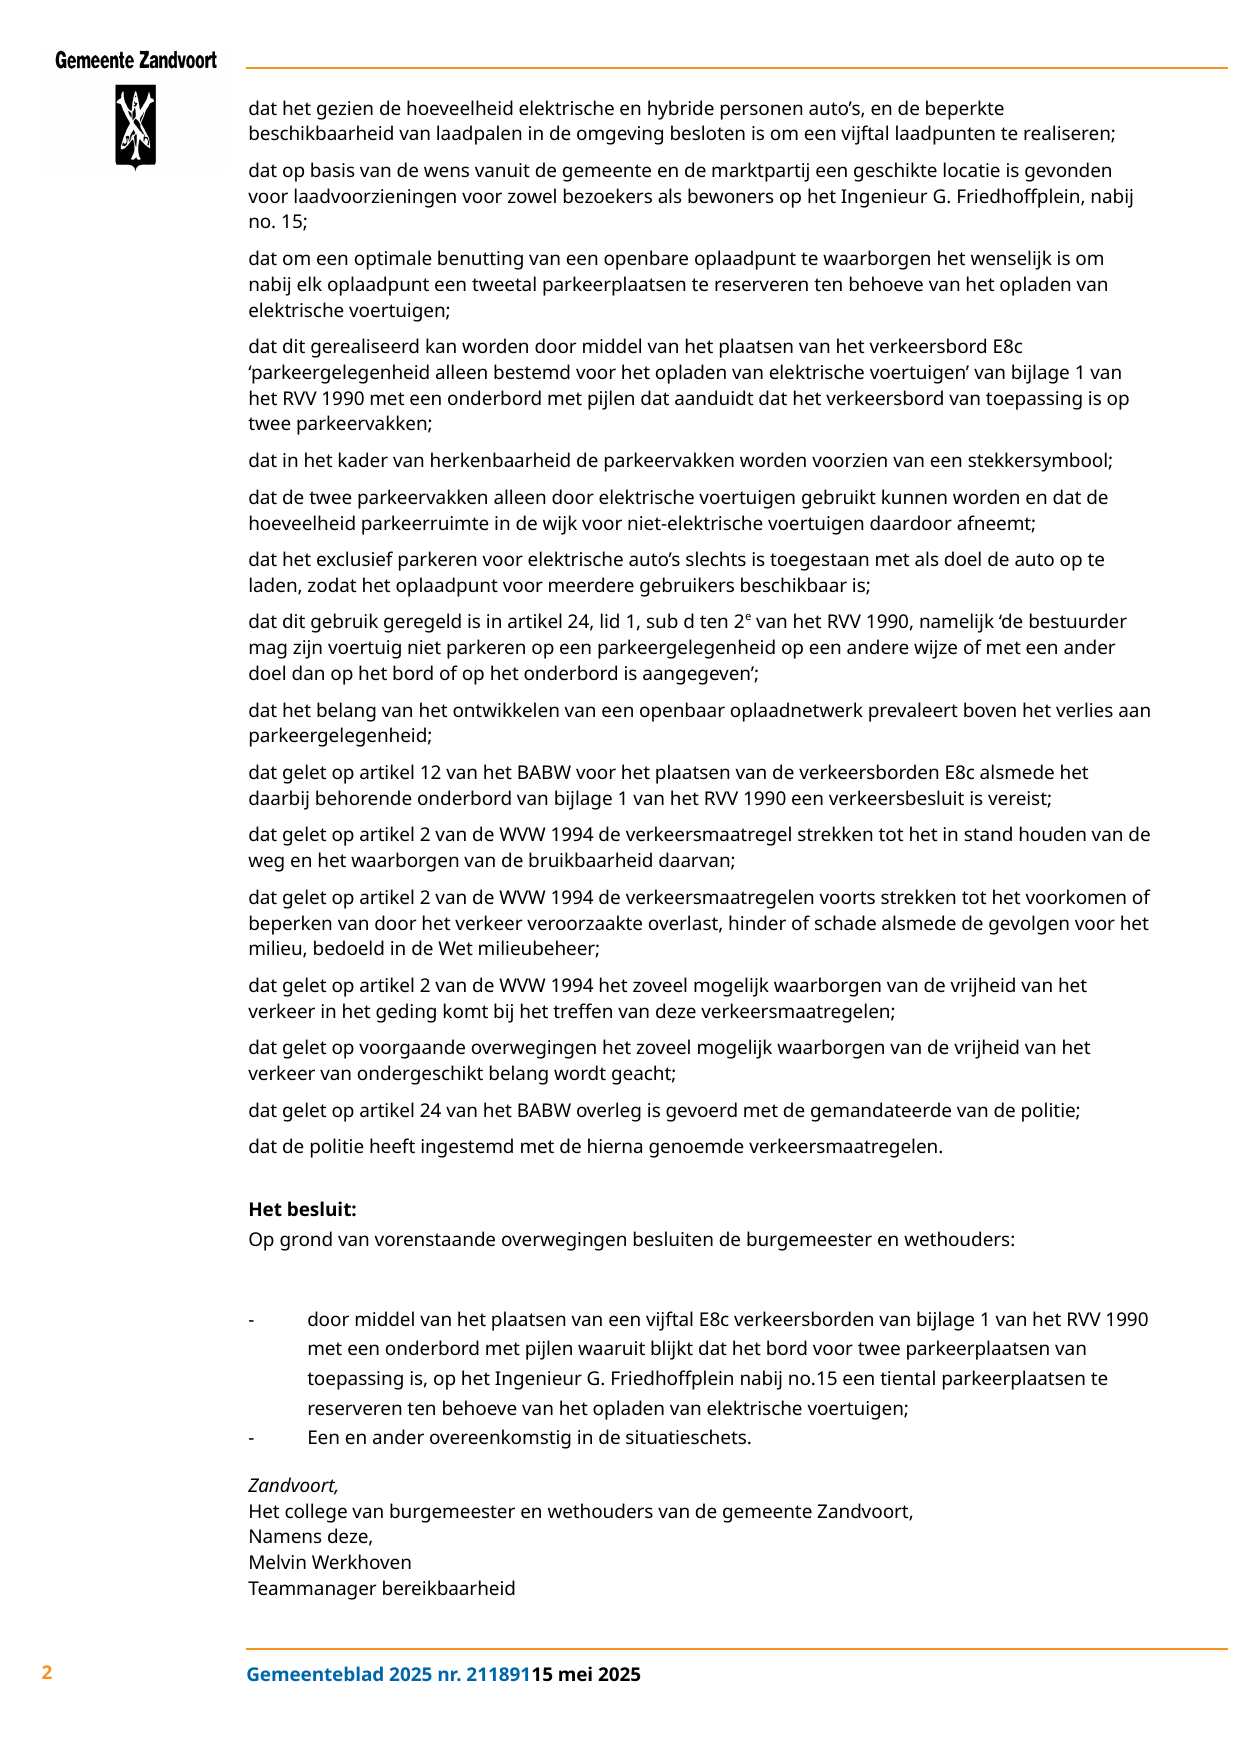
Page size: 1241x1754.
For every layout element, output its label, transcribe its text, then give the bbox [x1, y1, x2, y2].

picture [41, 47, 231, 172]
text dat het belang van het ontwikkelen van een openbaar oplaadnetwerk prevaleert boven het verlies aan parkeergelegenheid; [248, 697, 1152, 748]
text dat op basis van de wens vanuit de gemeente en de marktpartij een geschikte locatie is gevonden voor laadvoorzieningen voor zowel bezoekers als bewoners op het Ingenieur G. Friedhoffplein, nabij no. 15; [248, 157, 1152, 234]
text dat gelet op artikel 2 van de WVW 1994 de verkeersmaatregelen voorts strekken tot het voorkomen of beperken van door het verkeer veroorzaakte overlast, hinder of schade alsmede de gevolgen voor het milieu, bedoeld in de Wet milieubeheer; [248, 884, 1152, 961]
text Op grond van vorenstaande overwegingen besluiten de burgemeester en wethouders: [248, 1226, 1152, 1252]
text dat gelet op artikel 24 van het BABW overleg is gevoerd met de gemandateerde van de politie; [248, 1097, 1152, 1123]
list door middel van het plaatsen van een vijftal E8c verkeersborden van bijlage 1 van het RVV 1990 met een onderbord met pijlen waaruit blijkt dat het bord voor twee parkeerplaatsen van toepassing is, op het Ingenieur G. Friedhoffplein nabij no.15 een tiental parkeerplaatsen te reserveren ten behoeve van het opladen van elektrische voertuigen; [248, 1306, 1152, 1420]
text dat dit gebruik geregeld is in artikel 24, lid 1, sub d ten 2e van het RVV 1990, namelijk ‘de bestuurder mag zijn voertuig niet parkeren op een parkeergelegenheid op een andere wijze of met een ander doel dan op het bord of op het onderbord is aangegeven’; [248, 609, 1152, 686]
text dat gelet op voorgaande overwegingen het zoveel mogelijk waarborgen van de vrijheid van het verkeer van ondergeschikt belang wordt geacht; [248, 1034, 1152, 1086]
text dat gelet op artikel 12 van het BABW voor het plaatsen van de verkeersborden E8c alsmede het daarbij behorende onderbord van bijlage 1 van het RVV 1990 een verkeersbesluit is vereist; [248, 759, 1152, 811]
text dat dit gerealiseerd kan worden door middel van het plaatsen van het verkeersbord E8c ‘parkeergelegenheid alleen bestemd voor het opladen van elektrische voertuigen’ van bijlage 1 van het RVV 1990 met een onderbord met pijlen dat aanduidt dat het verkeersbord van toepassing is op twee parkeervakken; [248, 333, 1152, 436]
text Het besluit: [248, 1196, 1152, 1222]
text dat de politie heeft ingestemd met de hierna genoemde verkeersmaatregelen. [248, 1134, 1152, 1159]
text dat het exclusief parkeren voor elektrische auto’s slechts is toegestaan met als doel de auto op te laden, zodat het oplaadpunt voor meerdere gebruikers beschikbaar is; [248, 546, 1152, 598]
text Teammanager bereikbaarheid [248, 1575, 1152, 1601]
text Namens deze, [248, 1523, 1152, 1549]
text dat in het kader van herkenbaarheid de parkeervakken worden voorzien van een stekkersymbool; [248, 447, 1152, 473]
list Een en ander overeenkomstig in de situatieschets. [248, 1424, 1152, 1450]
text Zandvoort, [248, 1472, 1152, 1498]
text Melvin Werkhoven [248, 1549, 1152, 1575]
text dat om een optimale benutting van een openbare oplaadpunt te waarborgen het wenselijk is om nabij elk oplaadpunt een tweetal parkeerplaatsen te reserveren ten behoeve van het opladen van elektrische voertuigen; [248, 245, 1152, 322]
text dat het gezien de hoeveelheid elektrische en hybride personen auto’s, en de beperkte beschikbaarheid van laadpalen in de omgeving besloten is om een vijftal laadpunten te realiseren; [248, 95, 1152, 146]
text dat gelet op artikel 2 van de WVW 1994 het zoveel mogelijk waarborgen van de vrijheid van het verkeer in het geding komt bij het treffen van deze verkeersmaatregelen; [248, 972, 1152, 1024]
text dat gelet op artikel 2 van de WVW 1994 de verkeersmaatregel strekken tot het in stand houden van de weg en het waarborgen van de bruikbaarheid daarvan; [248, 822, 1152, 873]
text dat de twee parkeervakken alleen door elektrische voertuigen gebruikt kunnen worden en dat de hoeveelheid parkeerruimte in de wijk voor niet-elektrische voertuigen daardoor afneemt; [248, 484, 1152, 535]
text Het college van burgemeester en wethouders van de gemeente Zandvoort, [248, 1498, 1152, 1523]
